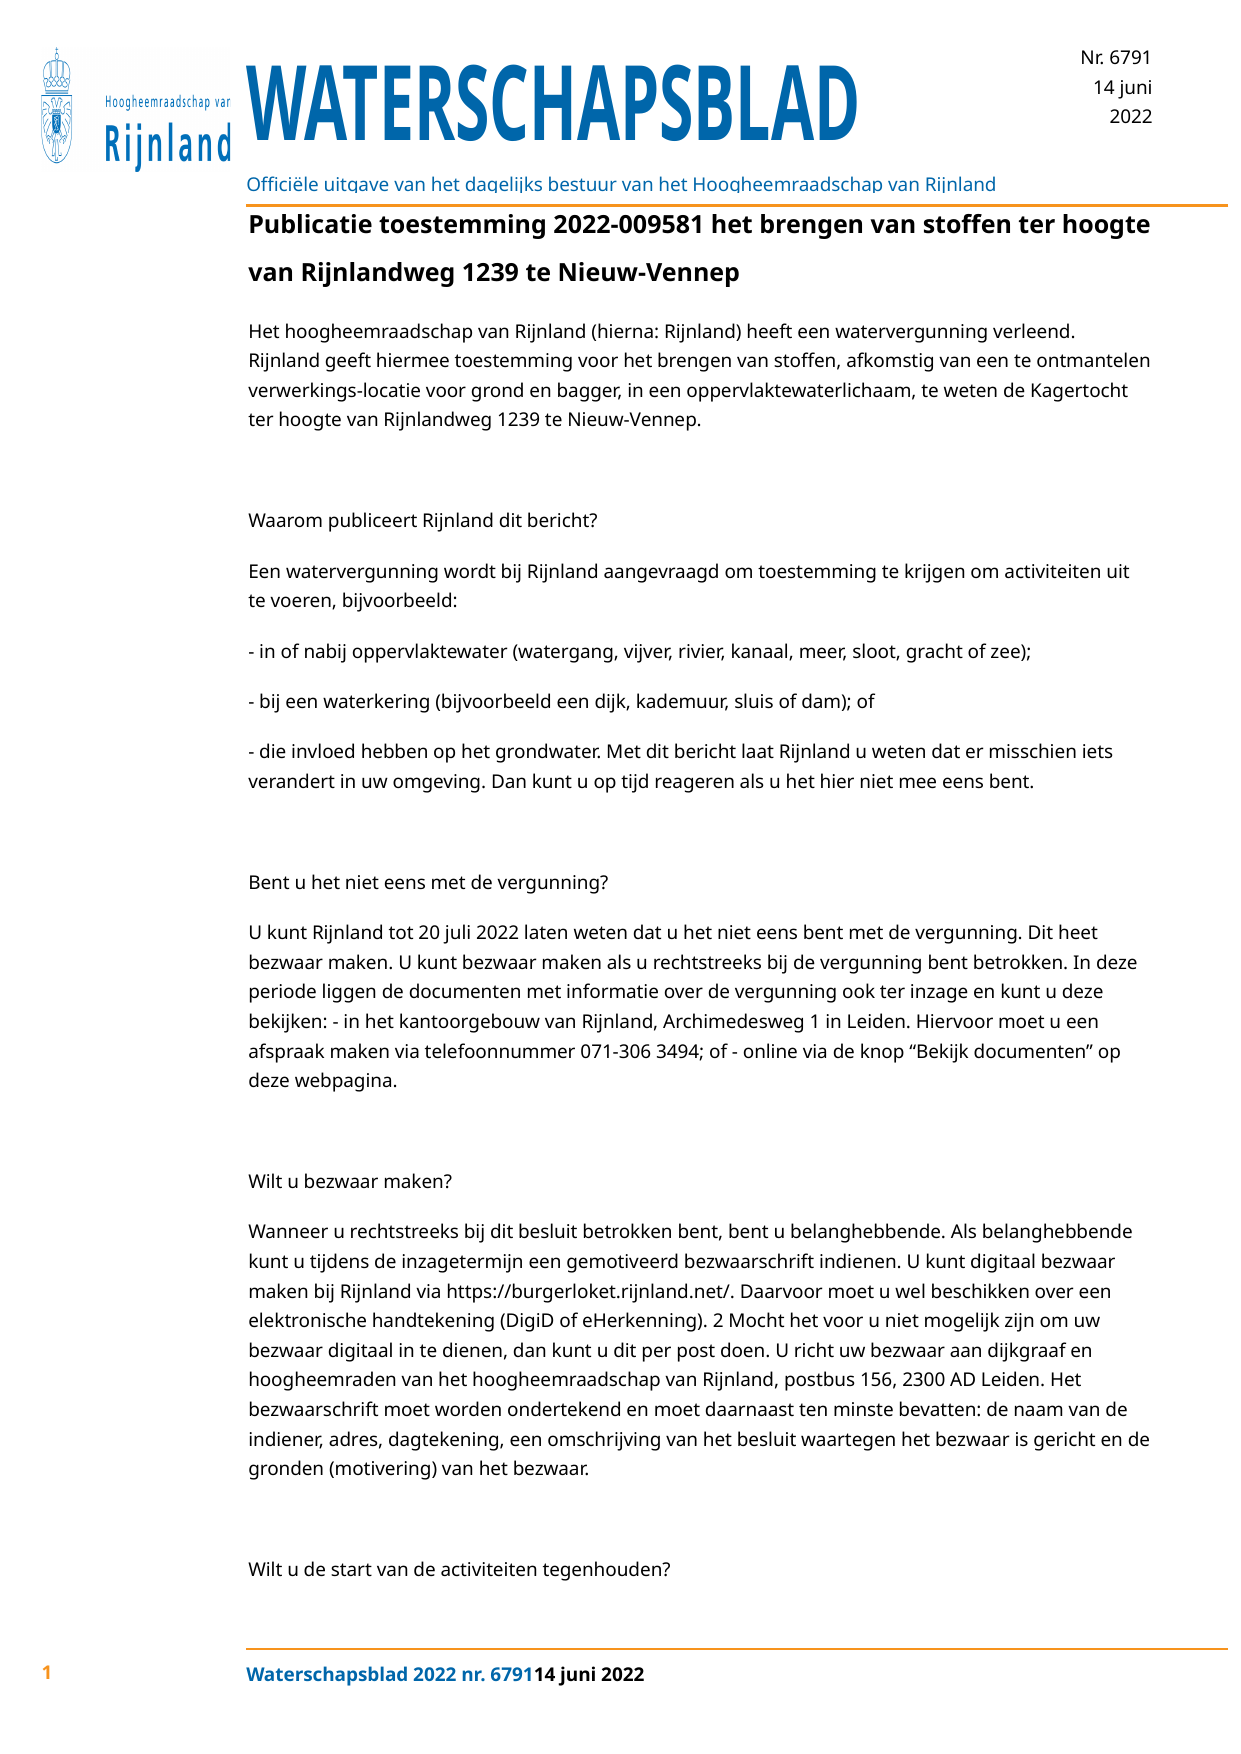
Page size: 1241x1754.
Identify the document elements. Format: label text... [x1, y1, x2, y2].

text - die invloed hebben op het grondwater. Met dit bericht laat Rijnland u weten dat er misschien iets verandert in uw omgeving. Dan kunt u op tijd reageren als u het hier niet mee eens bent. [248, 739, 1152, 794]
text U kunt Rijnland tot 20 juli 2022 laten weten dat u het niet eens bent met de vergunning. Dit heet bezwaar maken. U kunt bezwaar maken als u rechtstreeks bij de vergunning bent betrokken. In deze periode liggen de documenten met informatie over de vergunning ook ter inzage en kunt u deze bekijken: - in het kantoorgebouw van Rijnland, Archimedesweg 1 in Leiden. Hiervoor moet u een afspraak maken via telefoonnummer 071-306 3494; of - online via de knop “Bekijk documenten” op deze webpagina. [248, 919, 1152, 1093]
text Wilt u de start van de activiteiten tegenhouden? [248, 1556, 1152, 1582]
text - bij een waterkering (bijvoorbeeld een dijk, kademuur, sluis of dam); of [248, 688, 1152, 714]
text Het hoogheemraadschap van Rijnland (hierna: Rijnland) heeft een watervergunning verleend. Rijnland geeft hiermee toestemming voor het brengen van stoffen, afkomstig van een te ontmantelen verwerkings-locatie voor grond en bagger, in een oppervlaktewaterlichaam, te weten de Kagertocht ter hoogte van Rijnlandweg 1239 te Nieuw-Vennep. [248, 318, 1152, 432]
text Publicatie toestemming 2022-009581 het brengen van stoffen ter hoogte van Rijnlandweg 1239 te Nieuw-Vennep [248, 207, 1152, 288]
text Bent u het niet eens met de vergunning? [248, 869, 1152, 895]
picture [41, 47, 231, 172]
text Waarom publiceert Rijnland dit bericht? [248, 507, 1152, 533]
text - in of nabij oppervlaktewater (watergang, vijver, rivier, kanaal, meer, sloot, gracht of zee); [248, 638, 1152, 664]
text Wanneer u rechtstreeks bij dit besluit betrokken bent, bent u belanghebbende. Als belanghebbende kunt u tijdens de inzagetermijn een gemotiveerd bezwaarschrift indienen. U kunt digitaal bezwaar maken bij Rijnland via https://burgerloket.rijnland.net/. Daarvoor moet u wel beschikken over een elektronische handtekening (DigiD of eHerkenning). 2 Mocht het voor u niet mogelijk zijn om uw bezwaar digitaal in te dienen, dan kunt u dit per post doen. U richt uw bezwaar aan dijkgraaf en hoogheemraden van het hoogheemraadschap van Rijnland, postbus 156, 2300 AD Leiden. Het bezwaarschrift moet worden ondertekend en moet daarnaast ten minste bevatten: de naam van de indiener, adres, dagtekening, een omschrijving van het besluit waartegen het bezwaar is gericht en de gronden (motivering) van het bezwaar. [248, 1219, 1152, 1481]
text Een watervergunning wordt bij Rijnland aangevraagd om toestemming te krijgen om activiteiten uit te voeren, bijvoorbeeld: [248, 558, 1152, 613]
text Wilt u bezwaar maken? [248, 1168, 1152, 1194]
